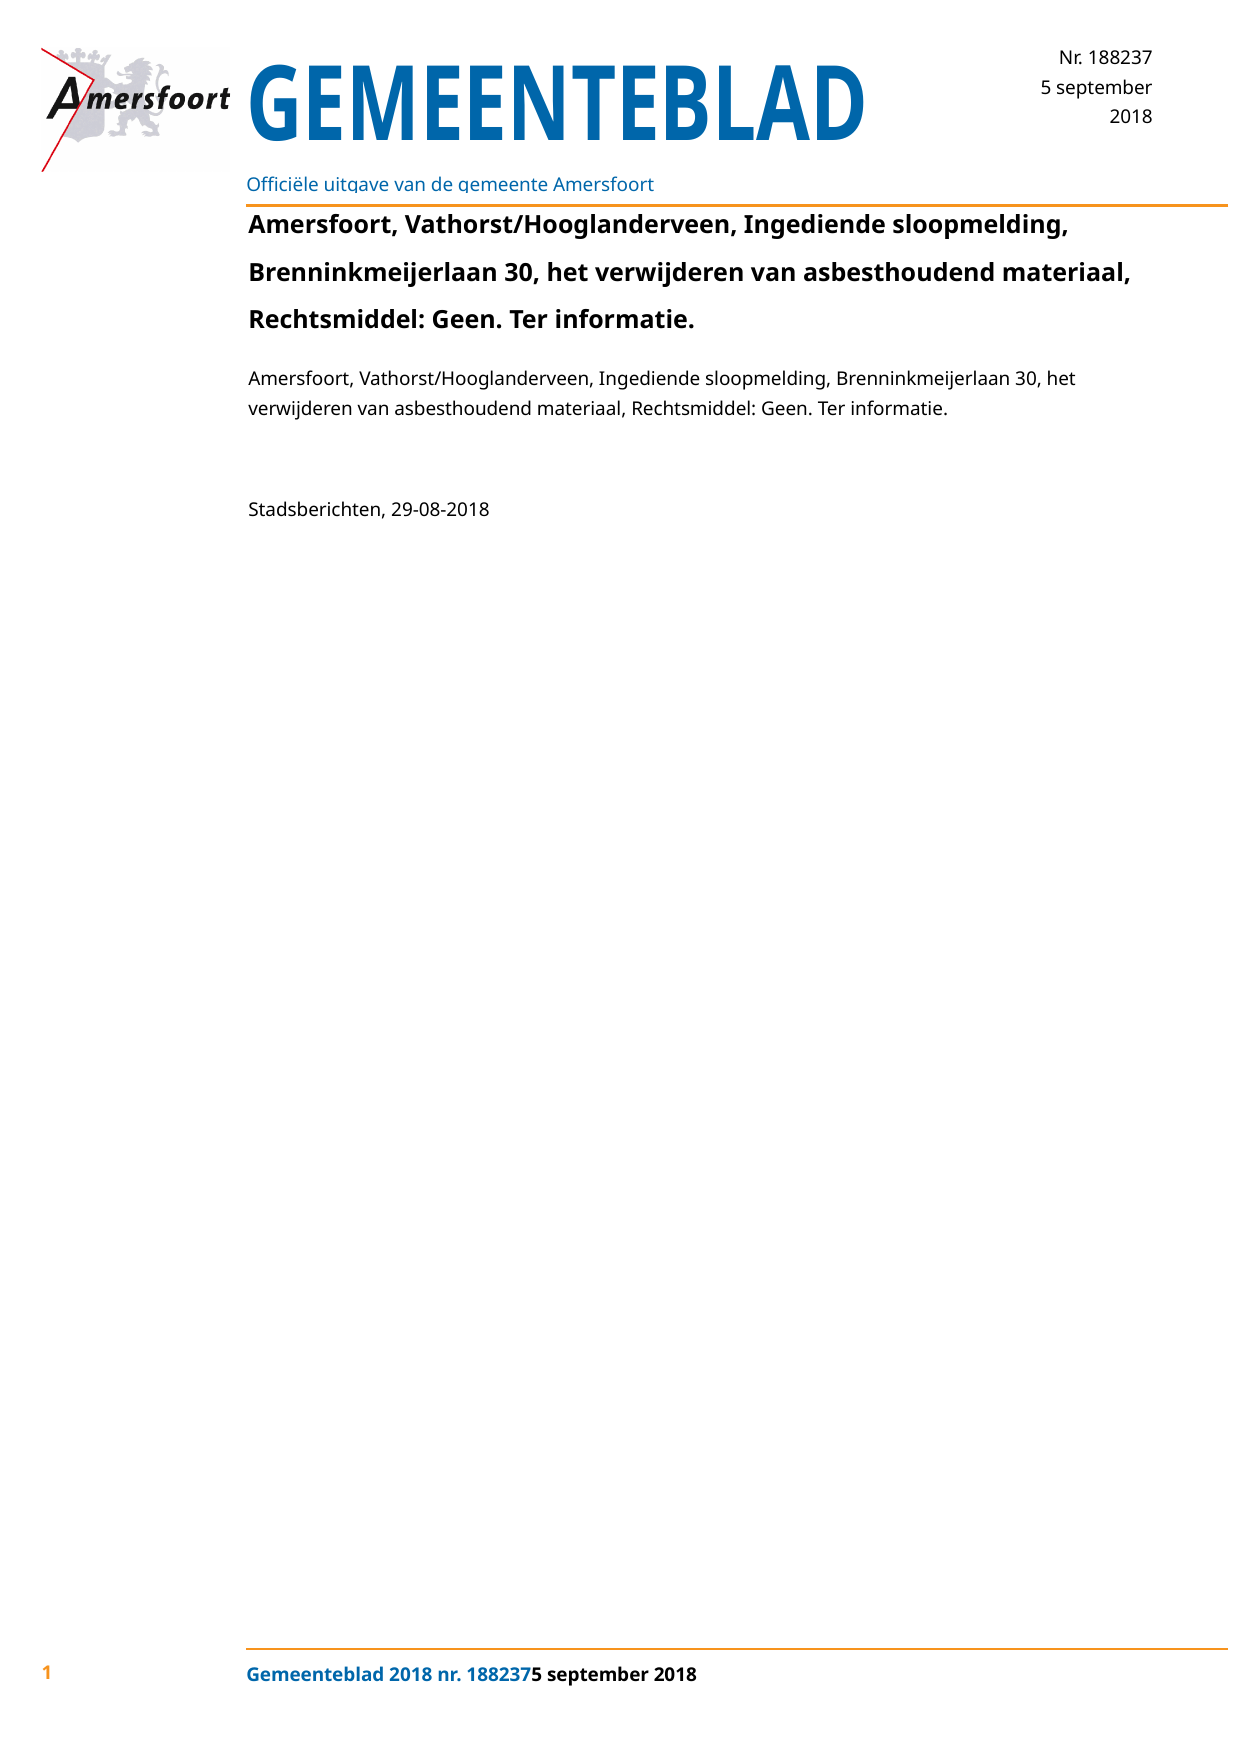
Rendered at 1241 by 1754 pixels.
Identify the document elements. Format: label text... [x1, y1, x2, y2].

text Stadsberichten, 29-08-2018 [248, 496, 1152, 522]
text Amersfoort, Vathorst/Hooglanderveen, Ingediende sloopmelding, Brenninkmeijerlaan 30, het verwijderen van asbesthoudend materiaal, Rechtsmiddel: Geen. Ter informatie. [248, 366, 1152, 421]
picture [41, 47, 231, 172]
text Amersfoort, Vathorst/Hooglanderveen, Ingediende sloopmelding, Brenninkmeijerlaan 30, het verwijderen van asbesthoudend materiaal, Rechtsmiddel: Geen. Ter informatie. [248, 207, 1152, 336]
